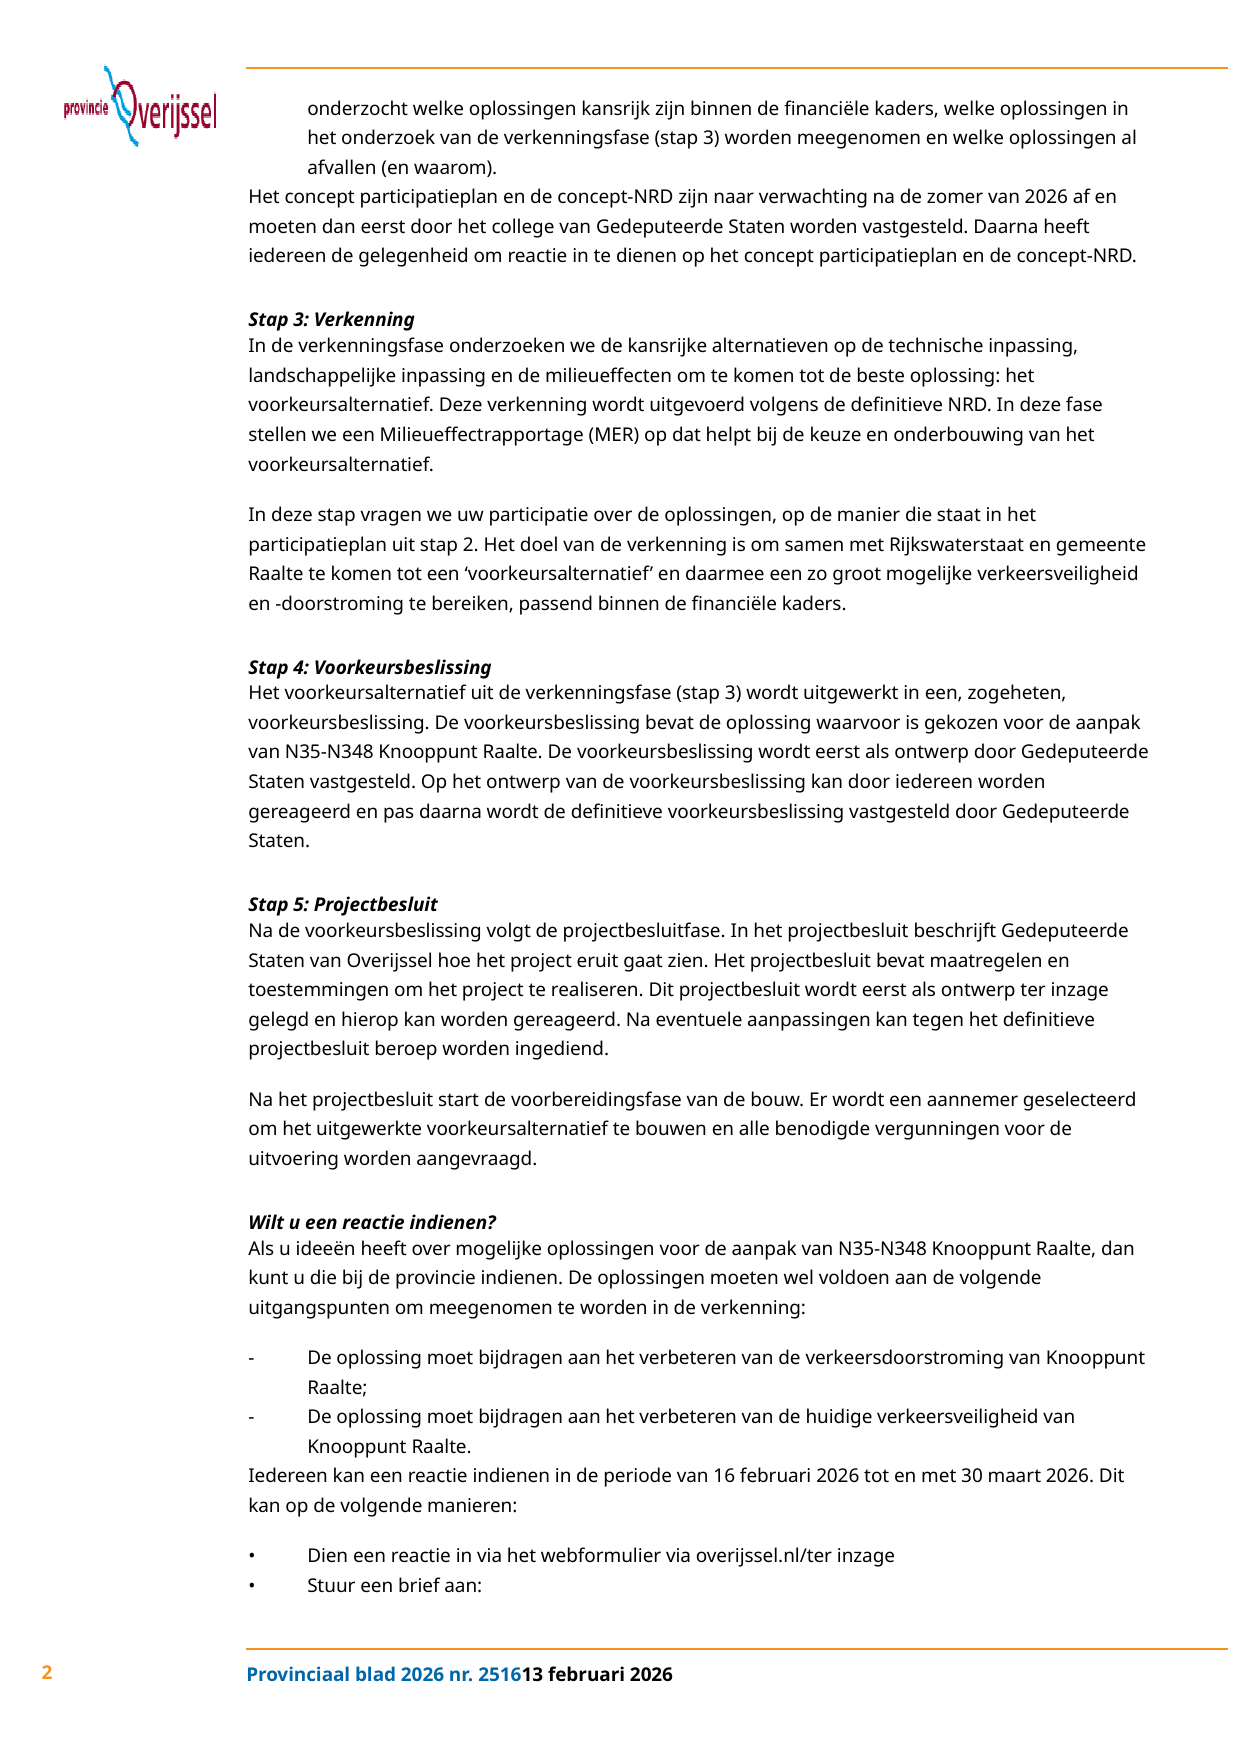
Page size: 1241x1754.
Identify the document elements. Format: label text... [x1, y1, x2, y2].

list De oplossing moet bijdragen aan het verbeteren van de verkeersdoorstroming van Knooppunt Raalte; [248, 1344, 1152, 1400]
text Stap 4: Voorkeursbeslissing [248, 654, 1152, 679]
list Dien een reactie in via het webformulier via overijssel.nl/ter inzage [248, 1543, 1152, 1568]
text Stap 5: Projectbesluit [248, 891, 1152, 917]
text Iedereen kan een reactie indienen in de periode van 16 februari 2026 tot en met 30 maart 2026. Dit kan op de volgende manieren: [248, 1463, 1152, 1518]
picture [41, 47, 231, 172]
text Het concept participatieplan en de concept-NRD zijn naar verwachting na de zomer van 2026 af en moeten dan eerst door het college van Gedeputeerde Staten worden vastgesteld. Daarna heeft iedereen de gelegenheid om reactie in te dienen op het concept participatieplan en de concept-NRD. [248, 183, 1152, 268]
text In deze stap vragen we uw participatie over de oplossingen, op de manier die staat in het participatieplan uit stap 2. Het doel van de verkenning is om samen met Rijkswaterstaat en gemeente Raalte te komen tot een ‘voorkeursalternatief’ en daarmee een zo groot mogelijke verkeersveiligheid en -doorstroming te bereiken, passend binnen de financiële kaders. [248, 501, 1152, 616]
text Stap 3: Verkenning [248, 307, 1152, 332]
text Het voorkeursalternatief uit de verkenningsfase (stap 3) wordt uitgewerkt in een, zogeheten, voorkeursbeslissing. De voorkeursbeslissing bevat de oplossing waarvoor is gekozen voor de aanpak van N35-N348 Knooppunt Raalte. De voorkeursbeslissing wordt eerst als ontwerp door Gedeputeerde Staten vastgesteld. Op het ontwerp van de voorkeursbeslissing kan door iedereen worden gereageerd en pas daarna wordt de definitieve voorkeursbeslissing vastgesteld door Gedeputeerde Staten. [248, 679, 1152, 853]
list De oplossing moet bijdragen aan het verbeteren van de huidige verkeersveiligheid van Knooppunt Raalte. [248, 1403, 1152, 1459]
list onderzocht welke oplossingen kansrijk zijn binnen de financiële kaders, welke oplossingen in het onderzoek van de verkenningsfase (stap 3) worden meegenomen en welke oplossingen al afvallen (en waarom). [248, 95, 1152, 180]
text In de verkenningsfase onderzoeken we de kansrijke alternatieven op de technische inpassing, landschappelijke inpassing en de milieueffecten om te komen tot de beste oplossing: het voorkeursalternatief. Deze verkenning wordt uitgevoerd volgens de definitieve NRD. In deze fase stellen we een Milieueffectrapportage (MER) op dat helpt bij de keuze en onderbouwing van het voorkeursalternatief. [248, 332, 1152, 476]
text Wilt u een reactie indienen? [248, 1209, 1152, 1235]
text Na de voorkeursbeslissing volgt de projectbesluitfase. In het projectbesluit beschrijft Gedeputeerde Staten van Overijssel hoe het project eruit gaat zien. Het projectbesluit bevat maatregelen en toestemmingen om het project te realiseren. Dit projectbesluit wordt eerst als ontwerp ter inzage gelegd en hierop kan worden gereageerd. Na eventuele aanpassingen kan tegen het definitieve projectbesluit beroep worden ingediend. [248, 917, 1152, 1061]
text Na het projectbesluit start de voorbereidingsfase van de bouw. Er wordt een aannemer geselecteerd om het uitgewerkte voorkeursalternatief te bouwen en alle benodigde vergunningen voor de uitvoering worden aangevraagd. [248, 1086, 1152, 1171]
text Als u ideeën heeft over mogelijke oplossingen voor de aanpak van N35-N348 Knooppunt Raalte, dan kunt u die bij de provincie indienen. De oplossingen moeten wel voldoen aan de volgende uitgangspunten om meegenomen te worden in de verkenning: [248, 1235, 1152, 1320]
list Stuur een brief aan: [248, 1572, 1152, 1598]
